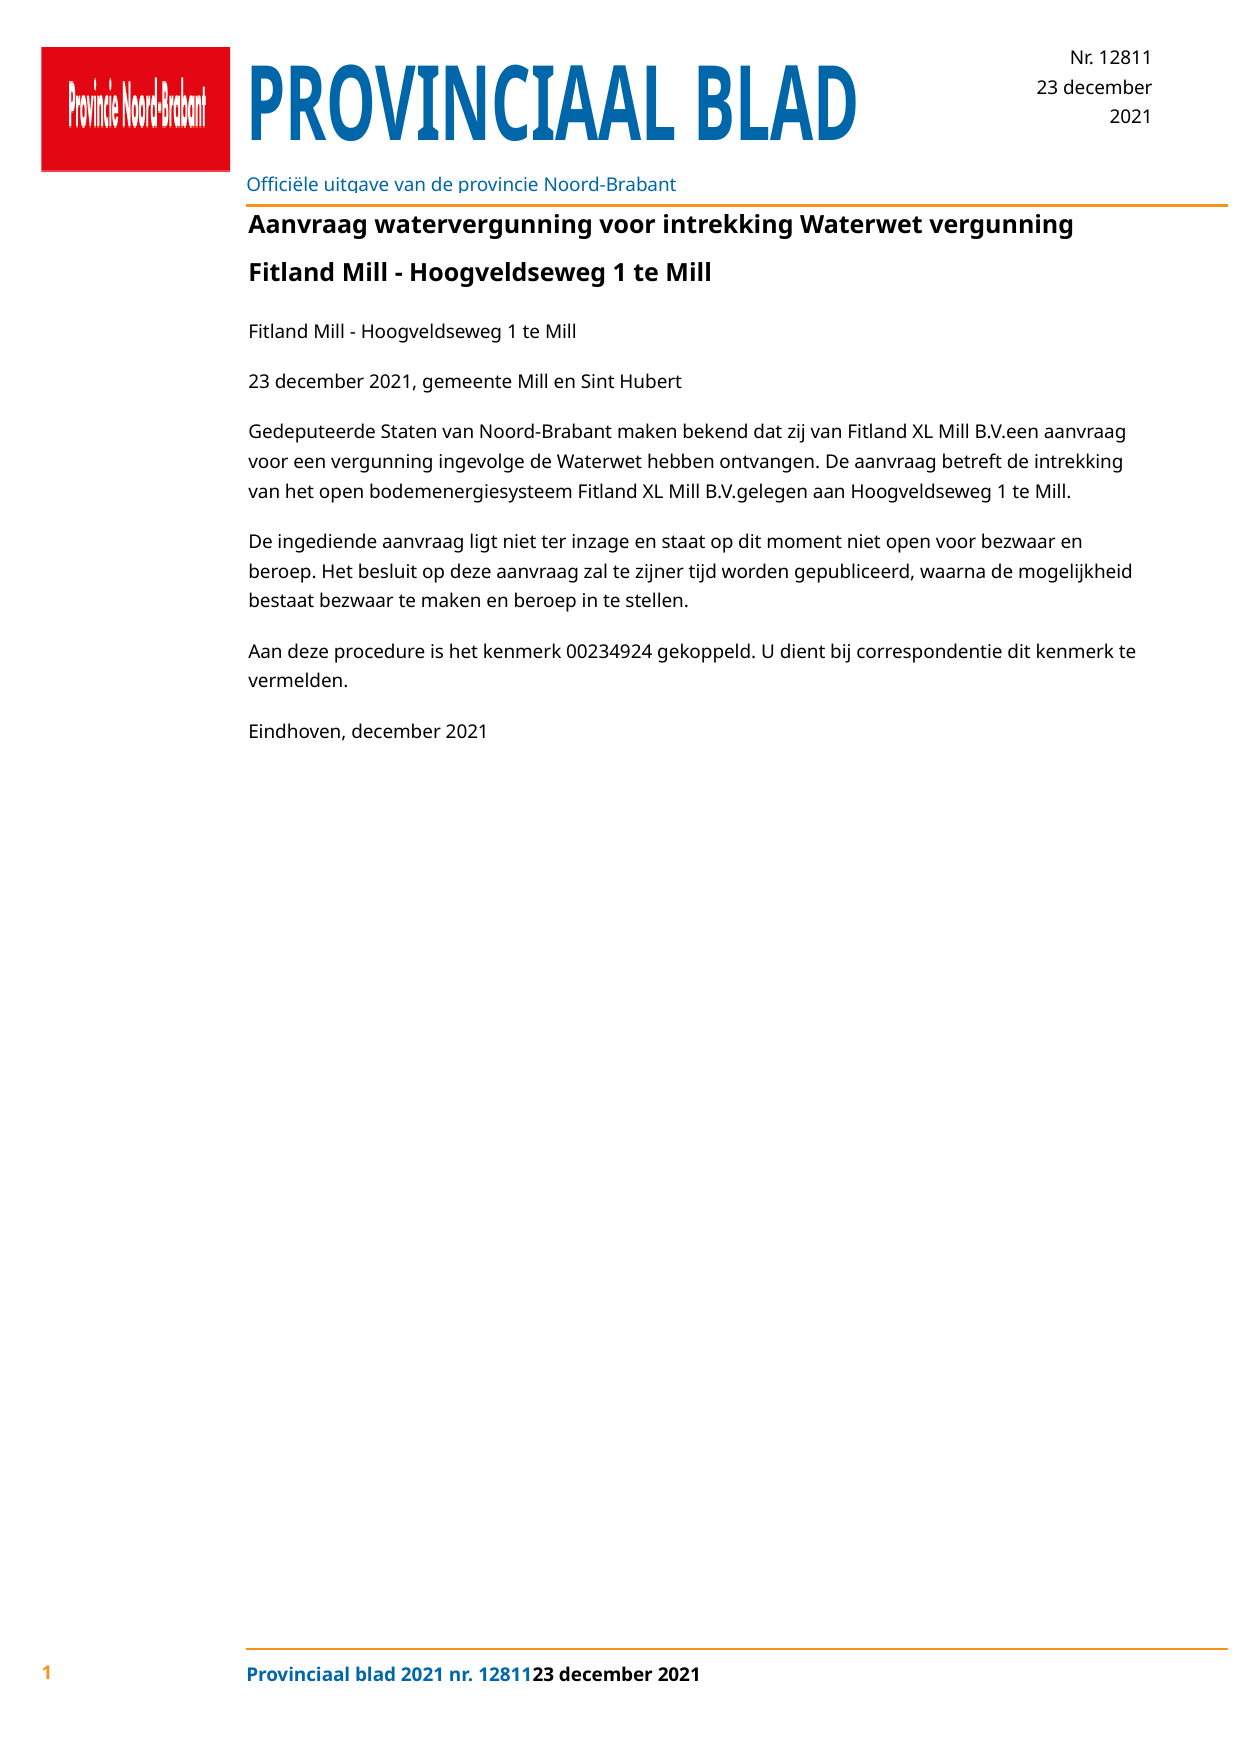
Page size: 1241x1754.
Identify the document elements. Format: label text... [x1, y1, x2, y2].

text Aan deze procedure is het kenmerk 00234924 gekoppeld. U dient bij correspondentie dit kenmerk te vermelden. [248, 638, 1152, 693]
text Aanvraag watervergunning voor intrekking Waterwet vergunning Fitland Mill - Hoogveldseweg 1 te Mill [248, 207, 1152, 288]
text 23 december 2021, gemeente Mill en Sint Hubert [248, 368, 1152, 394]
text Gedeputeerde Staten van Noord-Brabant maken bekend dat zij van Fitland XL Mill B.V.een aanvraag voor een vergunning ingevolge de Waterwet hebben ontvangen. De aanvraag betreft de intrekking van het open bodemenergiesysteem Fitland XL Mill B.V.gelegen aan Hoogveldseweg 1 te Mill. [248, 419, 1152, 504]
text Eindhoven, december 2021 [248, 718, 1152, 744]
picture [41, 47, 231, 172]
text Fitland Mill - Hoogveldseweg 1 te Mill [248, 318, 1152, 344]
text De ingediende aanvraag ligt niet ter inzage en staat op dit moment niet open voor bezwaar en beroep. Het besluit op deze aanvraag zal te zijner tijd worden gepubliceerd, waarna de mogelijkheid bestaat bezwaar te maken en beroep in te stellen. [248, 528, 1152, 613]
